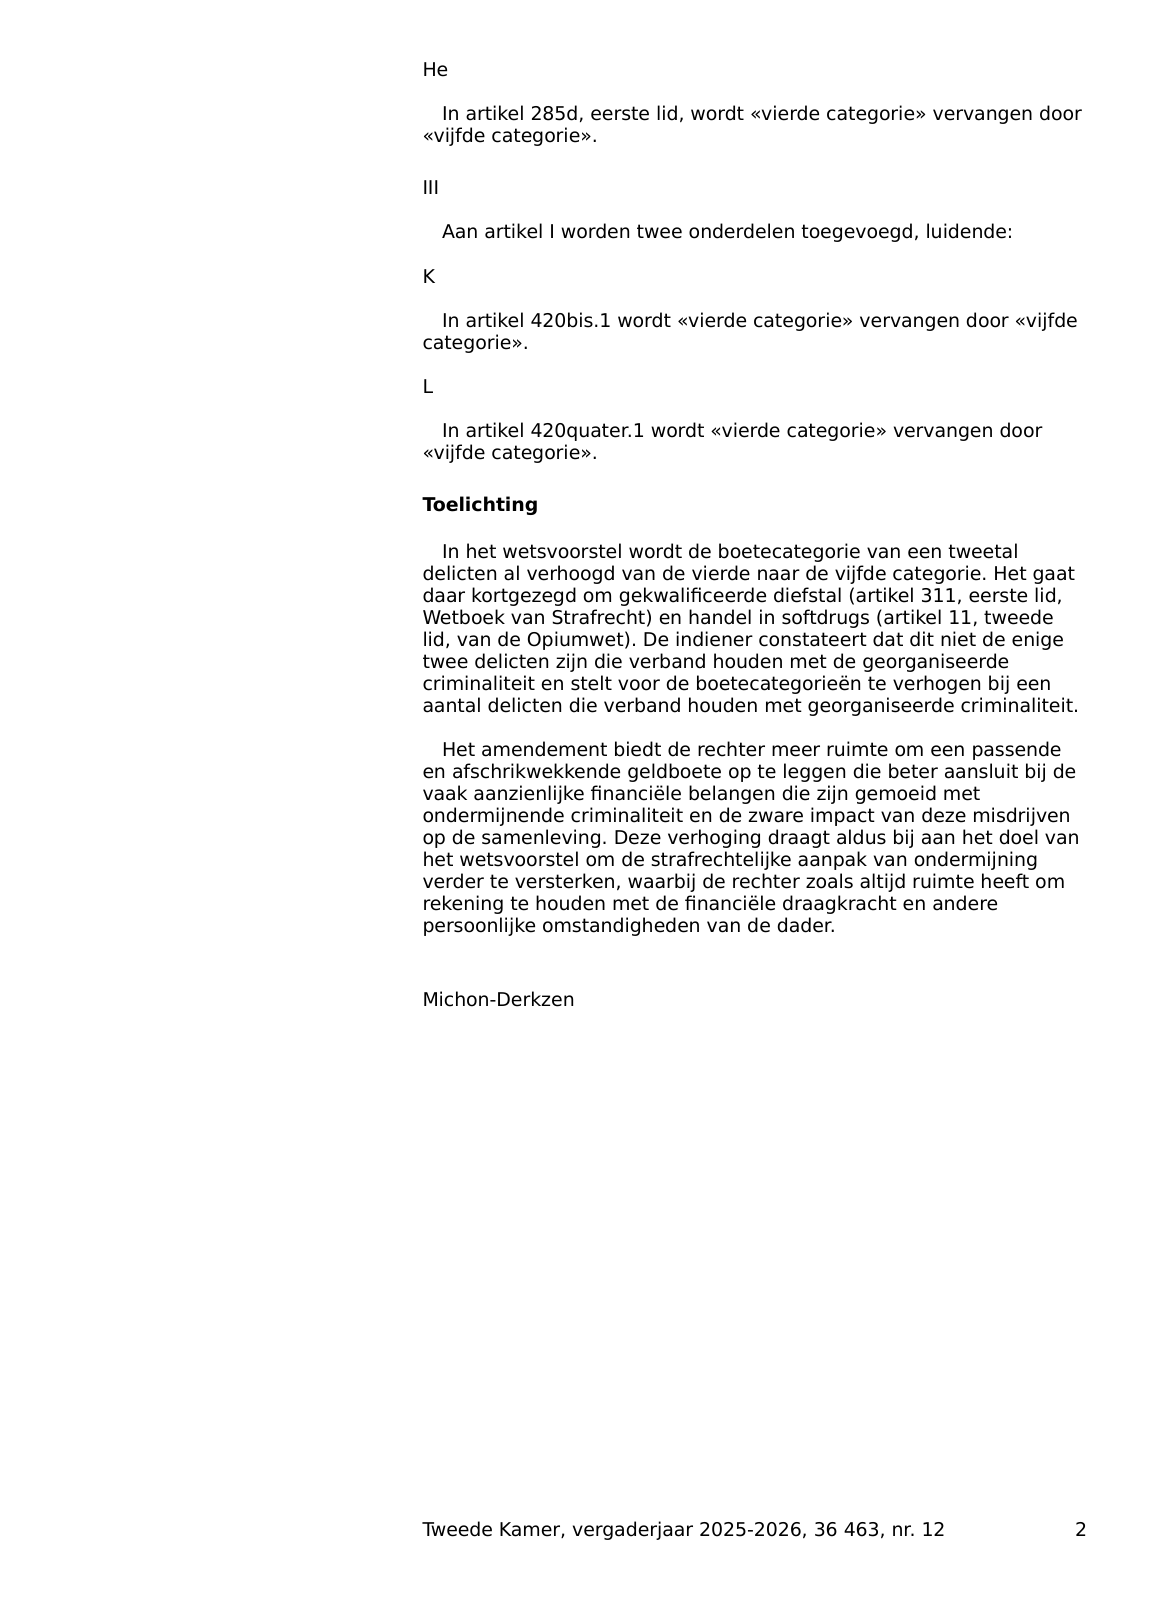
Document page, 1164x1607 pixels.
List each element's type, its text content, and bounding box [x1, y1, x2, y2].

text In artikel 285d, eerste lid, wordt «vierde categorie» vervangen door «vijfde categorie». [422, 103, 1087, 147]
text K [422, 266, 1087, 287]
text L [422, 376, 1087, 398]
subtitle Toelichting [422, 494, 1087, 516]
text He [422, 59, 1087, 81]
text In het wetsvoorstel wordt de boetecategorie van een tweetal delicten al verhoogd van de vierde naar de vijfde categorie. Het gaat daar kortgezegd om gekwalificeerde diefstal (artikel 311, eerste lid, Wetboek van Strafrecht) en handel in softdrugs (artikel 11, tweede lid, van de Opiumwet). De indiener constateert dat dit niet de enige twee delicten zijn die verband houden met de georganiseerde criminaliteit en stelt voor de boetecategorieën te verhogen bij een aantal delicten die verband houden met georganiseerde criminaliteit. [422, 541, 1087, 717]
text In artikel 420quater.1 wordt «vierde categorie» vervangen door «vijfde categorie». [422, 420, 1087, 464]
subtitle III [422, 177, 1087, 199]
text In artikel 420bis.1 wordt «vierde categorie» vervangen door «vijfde categorie». [422, 310, 1087, 354]
text Aan artikel I worden twee onderdelen toegevoegd, luidende: [422, 221, 1087, 243]
text Michon-Derkzen [422, 967, 1087, 1011]
text Het amendement biedt de rechter meer ruimte om een passende en afschrikwekkende geldboete op te leggen die beter aansluit bij de vaak aanzienlijke financiële belangen die zijn gemoeid met ondermijnende criminaliteit en de zware impact van deze misdrijven op de samenleving. Deze verhoging draagt aldus bij aan het doel van het wetsvoorstel om de strafrechtelijke aanpak van ondermijning verder te versterken, waarbij de rechter zoals altijd ruimte heeft om rekening te houden met de financiële draagkracht en andere persoonlijke omstandigheden van de dader. [422, 739, 1087, 937]
